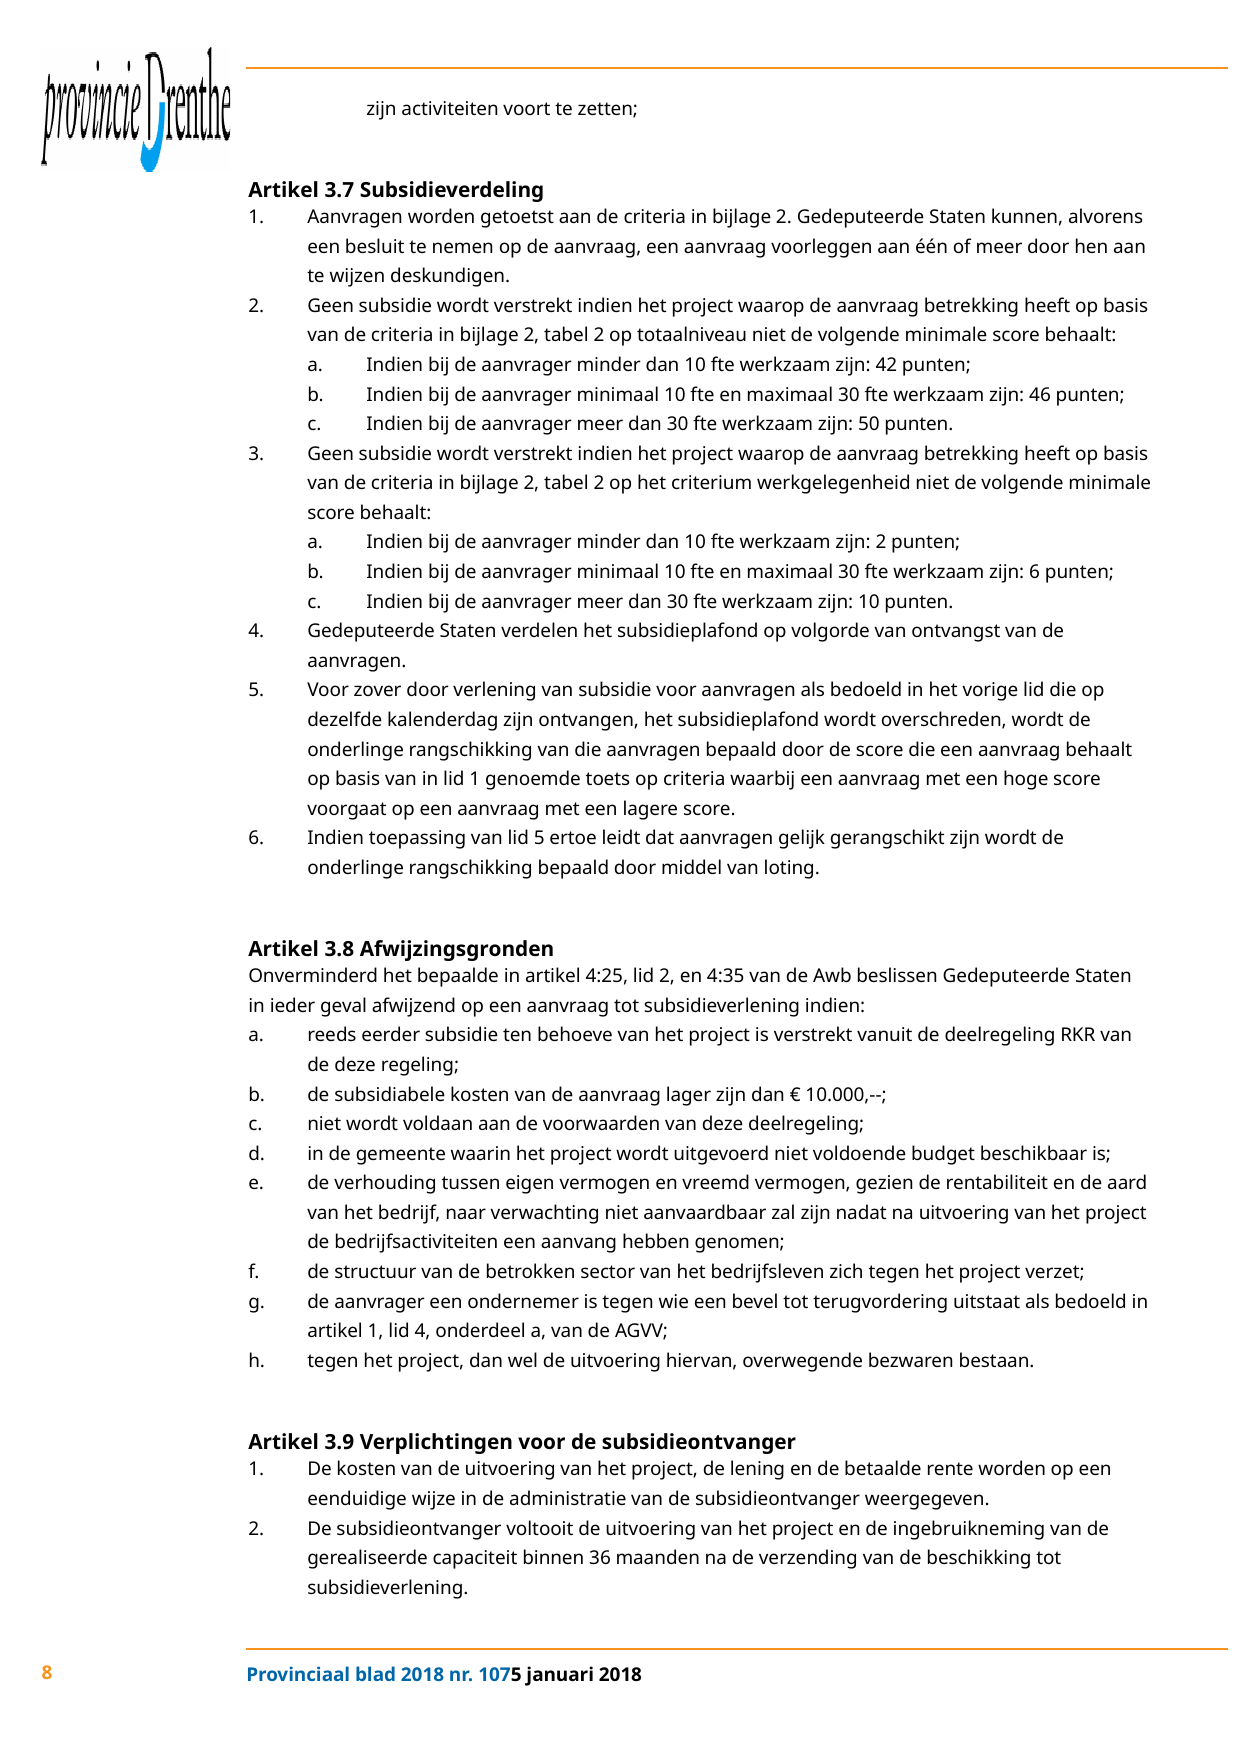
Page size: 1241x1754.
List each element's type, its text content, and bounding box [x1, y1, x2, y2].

list Aanvragen worden getoetst aan de criteria in bijlage 2. Gedeputeerde Staten kunnen, alvorens een besluit te nemen op de aanvraag, een aanvraag voorleggen aan één of meer door hen aan te wijzen deskundigen. [248, 203, 1152, 288]
list Gedeputeerde Staten verdelen het subsidieplafond op volgorde van ontvangst van de aanvragen. [248, 617, 1152, 673]
list Indien toepassing van lid 5 ertoe leidt dat aanvragen gelijk gerangschikt zijn wordt de onderlinge rangschikking bepaald door middel van loting. [248, 824, 1152, 880]
list Voor zover door verlening van subsidie voor aanvragen als bedoeld in het vorige lid die op dezelfde kalenderdag zijn ontvangen, het subsidieplafond wordt overschreden, wordt de onderlinge rangschikking van die aanvragen bepaald door de score die een aanvraag behaalt op basis van in lid 1 genoemde toets op criteria waarbij een aanvraag met een hoge score voorgaat op een aanvraag met een lagere score. [248, 677, 1152, 821]
list reeds eerder subsidie ten behoeve van het project is verstrekt vanuit de deelregeling RKR van de deze regeling; [248, 1022, 1152, 1077]
list niet wordt voldaan aan de voorwaarden van deze deelregeling; [248, 1110, 1152, 1136]
list De kosten van de uitvoering van het project, de lening en de betaalde rente worden op een eenduidige wijze in de administratie van de subsidieontvanger weergegeven. [248, 1456, 1152, 1511]
list tegen het project, dan wel de uitvoering hiervan, overwegende bezwaren bestaan. [248, 1347, 1152, 1373]
list Indien bij de aanvrager minimaal 10 fte en maximaal 30 fte werkzaam zijn: 6 punten; [307, 558, 1152, 584]
text Onverminderd het bepaalde in artikel 4:25, lid 2, en 4:35 van de Awb beslissen Gedeputeerde Staten in ieder geval afwijzend op een aanvraag tot subsidieverlening indien: [248, 962, 1152, 1018]
text Artikel 3.9 Verplichtingen voor de subsidieontvanger [248, 1427, 1152, 1456]
list De subsidieontvanger voltooit de uitvoering van het project en de ingebruikneming van de gerealiseerde capaciteit binnen 36 maanden na de verzending van de beschikking tot subsidieverlening. [248, 1515, 1152, 1599]
list Indien bij de aanvrager minimaal 10 fte en maximaal 30 fte werkzaam zijn: 46 punten; [307, 381, 1152, 406]
list Indien bij de aanvrager meer dan 30 fte werkzaam zijn: 50 punten. [307, 410, 1152, 436]
list Indien bij de aanvrager minder dan 10 fte werkzaam zijn: 2 punten; [307, 529, 1152, 554]
list de verhouding tussen eigen vermogen en vreemd vermogen, gezien de rentabiliteit en de aard van het bedrijf, naar verwachting niet aanvaardbaar zal zijn nadat na uitvoering van het project de bedrijfsactiviteiten een aanvang hebben genomen; [248, 1169, 1152, 1254]
list zijn activiteiten voort te zetten; [307, 95, 1152, 121]
list Indien bij de aanvrager minder dan 10 fte werkzaam zijn: 42 punten; [307, 351, 1152, 377]
list de structuur van de betrokken sector van het bedrijfsleven zich tegen het project verzet; [248, 1258, 1152, 1284]
text Artikel 3.7 Subsidieverdeling [248, 175, 1152, 203]
list Geen subsidie wordt verstrekt indien het project waarop de aanvraag betrekking heeft op basis van de criteria in bijlage 2, tabel 2 op het criterium werkgelegenheid niet de volgende minimale score behaalt: [248, 440, 1152, 525]
picture [41, 47, 231, 172]
list in de gemeente waarin het project wordt uitgevoerd niet voldoende budget beschikbaar is; [248, 1140, 1152, 1166]
list de subsidiabele kosten van de aanvraag lager zijn dan € 10.000,--; [248, 1081, 1152, 1107]
list de aanvrager een ondernemer is tegen wie een bevel tot terugvordering uitstaat als bedoeld in artikel 1, lid 4, onderdeel a, van de AGVV; [248, 1288, 1152, 1343]
list Indien bij de aanvrager meer dan 30 fte werkzaam zijn: 10 punten. [307, 588, 1152, 613]
text Artikel 3.8 Afwijzingsgronden [248, 934, 1152, 962]
list Geen subsidie wordt verstrekt indien het project waarop de aanvraag betrekking heeft op basis van de criteria in bijlage 2, tabel 2 op totaalniveau niet de volgende minimale score behaalt: [248, 292, 1152, 347]
